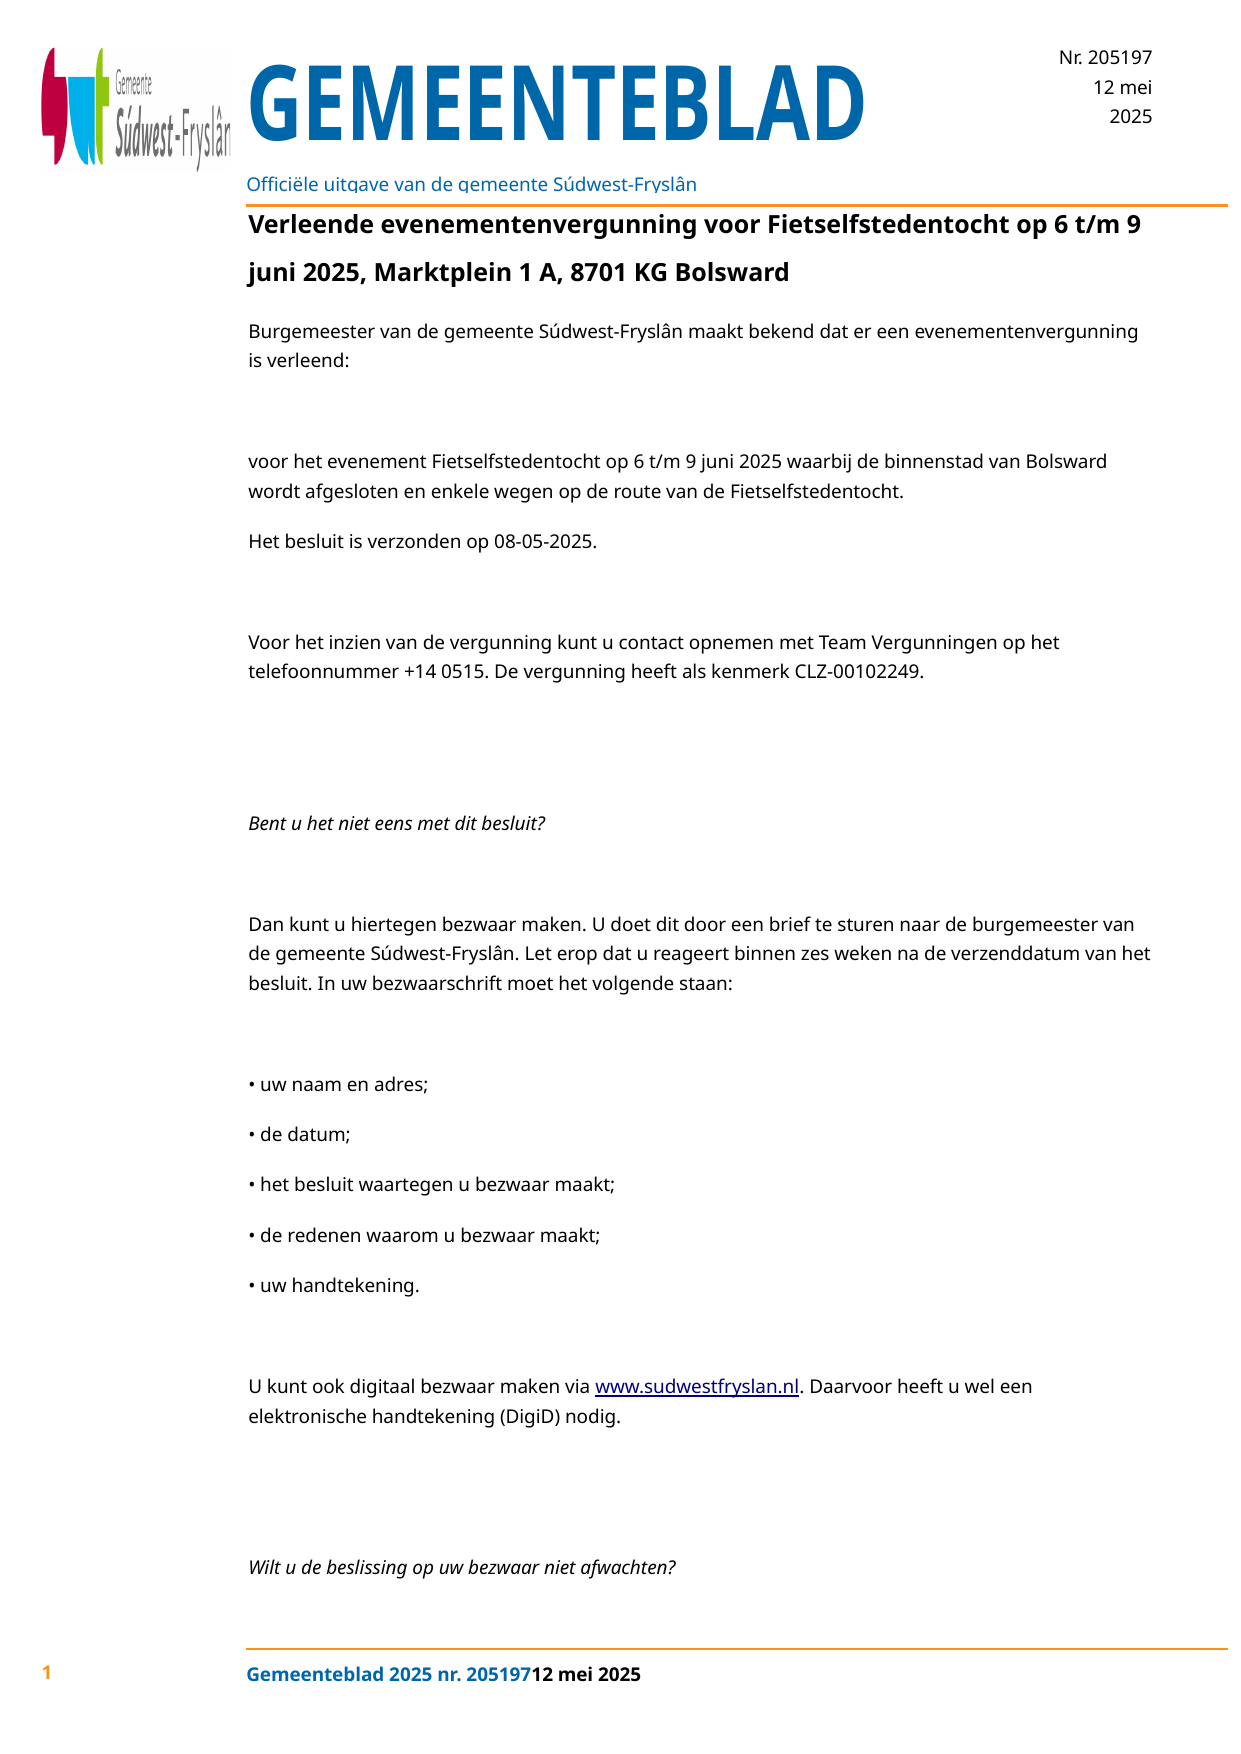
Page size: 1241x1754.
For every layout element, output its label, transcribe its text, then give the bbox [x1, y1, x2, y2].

text • het besluit waartegen u bezwaar maakt; [248, 1172, 1152, 1197]
picture [41, 47, 231, 172]
text Verleende evenementenvergunning voor Fietselfstedentocht op 6 t/m 9 juni 2025, Marktplein 1 A, 8701 KG Bolsward [248, 207, 1152, 288]
text • de redenen waarom u bezwaar maakt; [248, 1222, 1152, 1248]
text voor het evenement Fietselfstedentocht op 6 t/m 9 juni 2025 waarbij de binnenstad van Bolsward wordt afgesloten en enkele wegen op de route van de Fietselfstedentocht. [248, 448, 1152, 504]
text Dan kunt u hiertegen bezwaar maken. U doet dit door een brief te sturen naar de burgemeester van de gemeente Súdwest-Fryslân. Let erop dat u reageert binnen zes weken na de verzenddatum van het besluit. In uw bezwaarschrift moet het volgende staan: [248, 911, 1152, 996]
text Burgemeester van de gemeente Súdwest-Fryslân maakt bekend dat er een evenementenvergunning is verleend: [248, 318, 1152, 373]
text U kunt ook digitaal bezwaar maken via www.sudwestfryslan.nl. Daarvoor heeft u wel een elektronische handtekening (DigiD) nodig. [248, 1373, 1152, 1429]
text • uw handtekening. [248, 1272, 1152, 1298]
text • de datum; [248, 1121, 1152, 1147]
text • uw naam en adres; [248, 1071, 1152, 1097]
text Voor het inzien van de vergunning kunt u contact opnemen met Team Vergunningen op het telefoonnummer +14 0515. De vergunning heeft als kenmerk CLZ-00102249. [248, 629, 1152, 684]
text Bent u het niet eens met dit besluit? [248, 810, 1152, 836]
text Wilt u de beslissing op uw bezwaar niet afwachten? [248, 1554, 1152, 1580]
text Het besluit is verzonden op 08-05-2025. [248, 528, 1152, 554]
